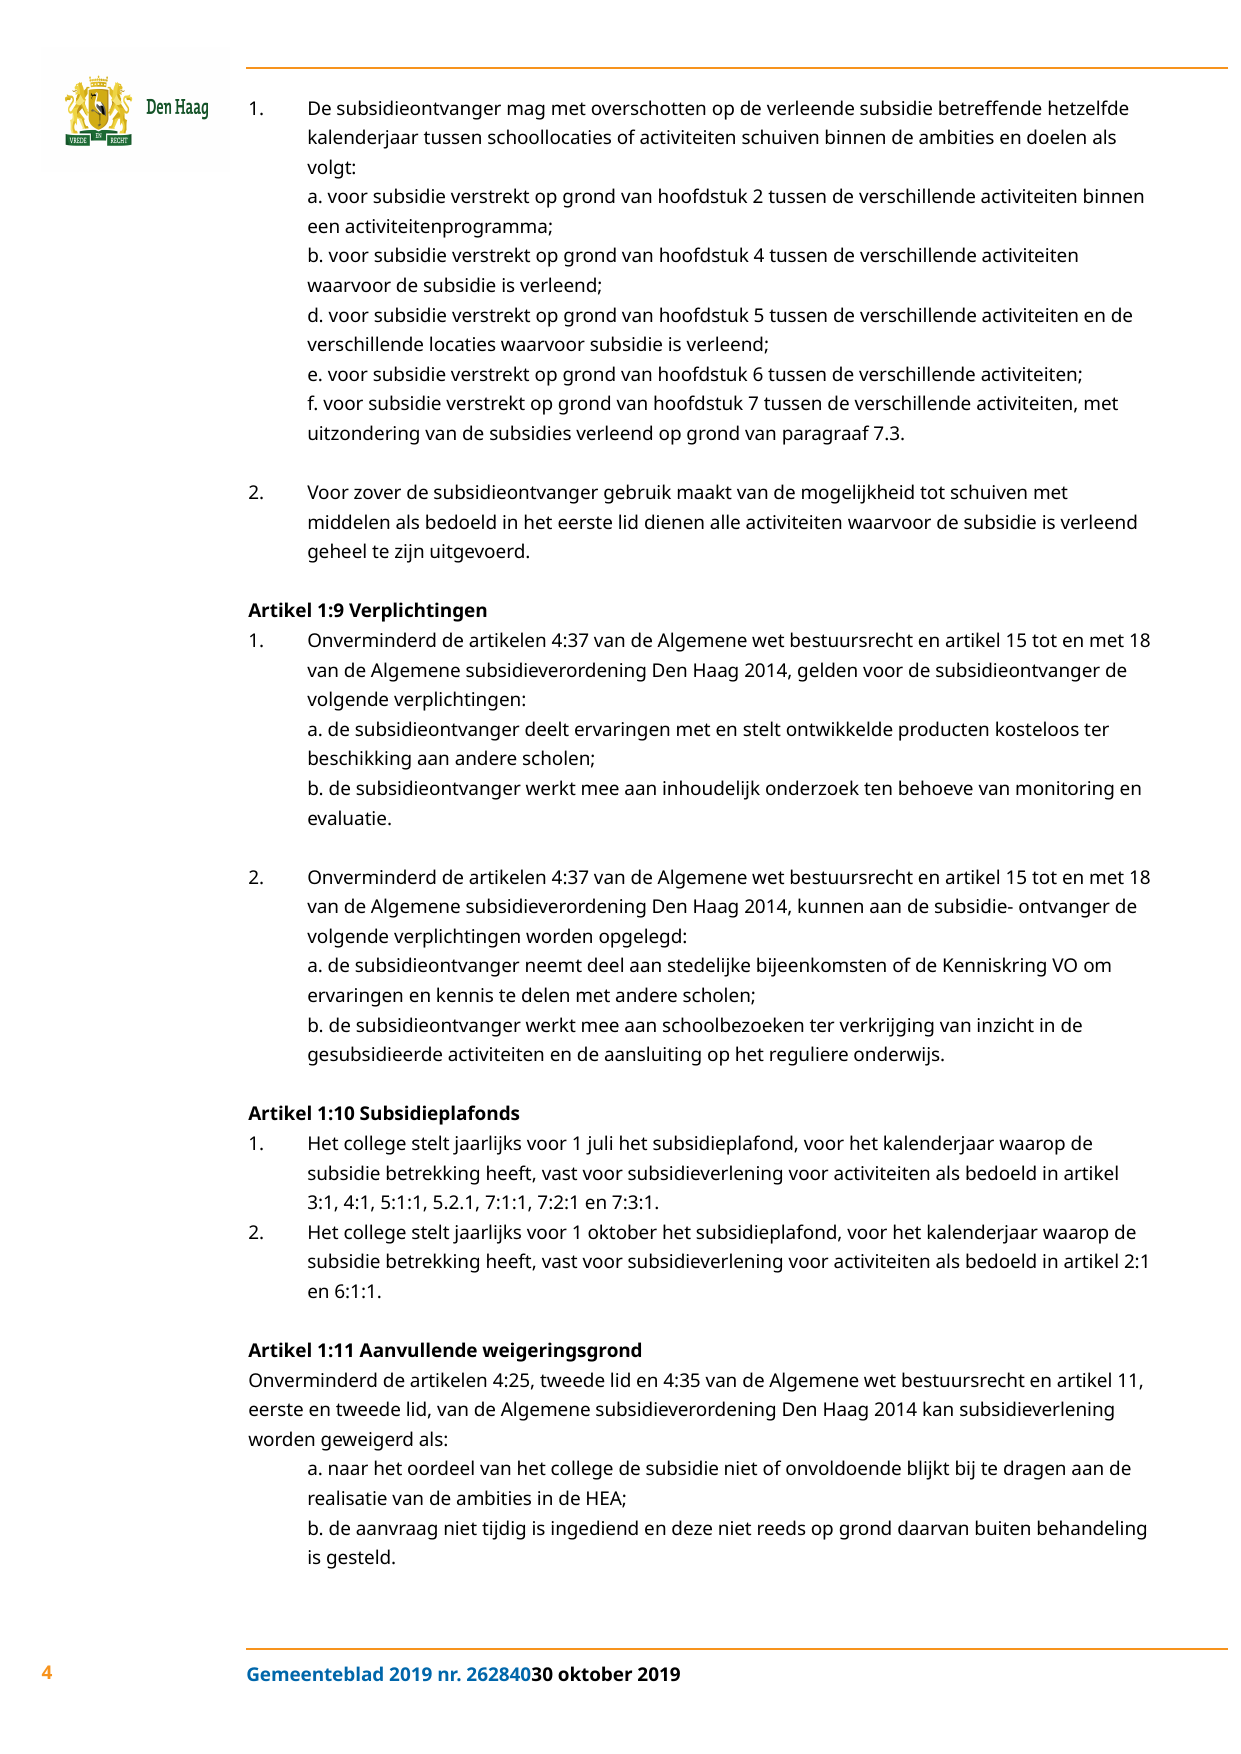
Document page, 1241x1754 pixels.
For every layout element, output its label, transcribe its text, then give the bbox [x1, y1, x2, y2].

list a. de subsidieontvanger neemt deel aan stedelijke bijeenkomsten of de Kenniskring VO om ervaringen en kennis te delen met andere scholen; [248, 953, 1152, 1008]
list a. de subsidieontvanger deelt ervaringen met en stelt ontwikkelde producten kosteloos ter beschikking aan andere scholen; [248, 716, 1152, 771]
text Onverminderd de artikelen 4:25, tweede lid en 4:35 van de Algemene wet bestuursrecht en artikel 11, eerste en tweede lid, van de Algemene subsidieverordening Den Haag 2014 kan subsidieverlening worden geweigerd als: [248, 1367, 1152, 1452]
list b. de aanvraag niet tijdig is ingediend en deze niet reeds op grond daarvan buiten behandeling is gesteld. [248, 1515, 1152, 1570]
list Het college stelt jaarlijks voor 1 oktober het subsidieplafond, voor het kalenderjaar waarop de subsidie betrekking heeft, vast voor subsidieverlening voor activiteiten als bedoeld in artikel 2:1 en 6:1:1. [248, 1219, 1152, 1304]
text Artikel 1:10 Subsidieplafonds [248, 1101, 1152, 1126]
list Het college stelt jaarlijks voor 1 juli het subsidieplafond, voor het kalenderjaar waarop de subsidie betrekking heeft, vast voor subsidieverlening voor activiteiten als bedoeld in artikel 3:1, 4:1, 5:1:1, 5.2.1, 7:1:1, 7:2:1 en 7:3:1. [248, 1130, 1152, 1215]
list f. voor subsidie verstrekt op grond van hoofdstuk 7 tussen de verschillende activiteiten, met uitzondering van de subsidies verleend op grond van paragraaf 7.3. [248, 391, 1152, 446]
text Artikel 1:9 Verplichtingen [248, 598, 1152, 623]
list d. voor subsidie verstrekt op grond van hoofdstuk 5 tussen de verschillende activiteiten en de verschillende locaties waarvoor subsidie is verleend; [248, 302, 1152, 357]
list e. voor subsidie verstrekt op grond van hoofdstuk 6 tussen de verschillende activiteiten; [248, 361, 1152, 387]
text Artikel 1:11 Aanvullende weigeringsgrond [248, 1337, 1152, 1363]
list b. de subsidieontvanger werkt mee aan schoolbezoeken ter verkrijging van inzicht in de gesubsidieerde activiteiten en de aansluiting op het reguliere onderwijs. [248, 1012, 1152, 1067]
list a. naar het oordeel van het college de subsidie niet of onvoldoende blijkt bij te dragen aan de realisatie van de ambities in de HEA; [248, 1456, 1152, 1511]
list b. voor subsidie verstrekt op grond van hoofdstuk 4 tussen de verschillende activiteiten waarvoor de subsidie is verleend; [248, 243, 1152, 298]
list Onverminderd de artikelen 4:37 van de Algemene wet bestuursrecht en artikel 15 tot en met 18 van de Algemene subsidieverordening Den Haag 2014, gelden voor de subsidieontvanger de volgende verplichtingen: [248, 627, 1152, 712]
list De subsidieontvanger mag met overschotten op de verleende subsidie betreffende hetzelfde kalenderjaar tussen schoollocaties of activiteiten schuiven binnen de ambities en doelen als volgt: [248, 95, 1152, 180]
list a. voor subsidie verstrekt op grond van hoofdstuk 2 tussen de verschillende activiteiten binnen een activiteitenprogramma; [248, 183, 1152, 239]
picture [41, 47, 231, 172]
list b. de subsidieontvanger werkt mee aan inhoudelijk onderzoek ten behoeve van monitoring en evaluatie. [248, 775, 1152, 831]
list Voor zover de subsidieontvanger gebruik maakt van de mogelijkheid tot schuiven met middelen als bedoeld in het eerste lid dienen alle activiteiten waarvoor de subsidie is verleend geheel te zijn uitgevoerd. [248, 479, 1152, 564]
list Onverminderd de artikelen 4:37 van de Algemene wet bestuursrecht en artikel 15 tot en met 18 van de Algemene subsidieverordening Den Haag 2014, kunnen aan de subsidie- ontvanger de volgende verplichtingen worden opgelegd: [248, 864, 1152, 949]
